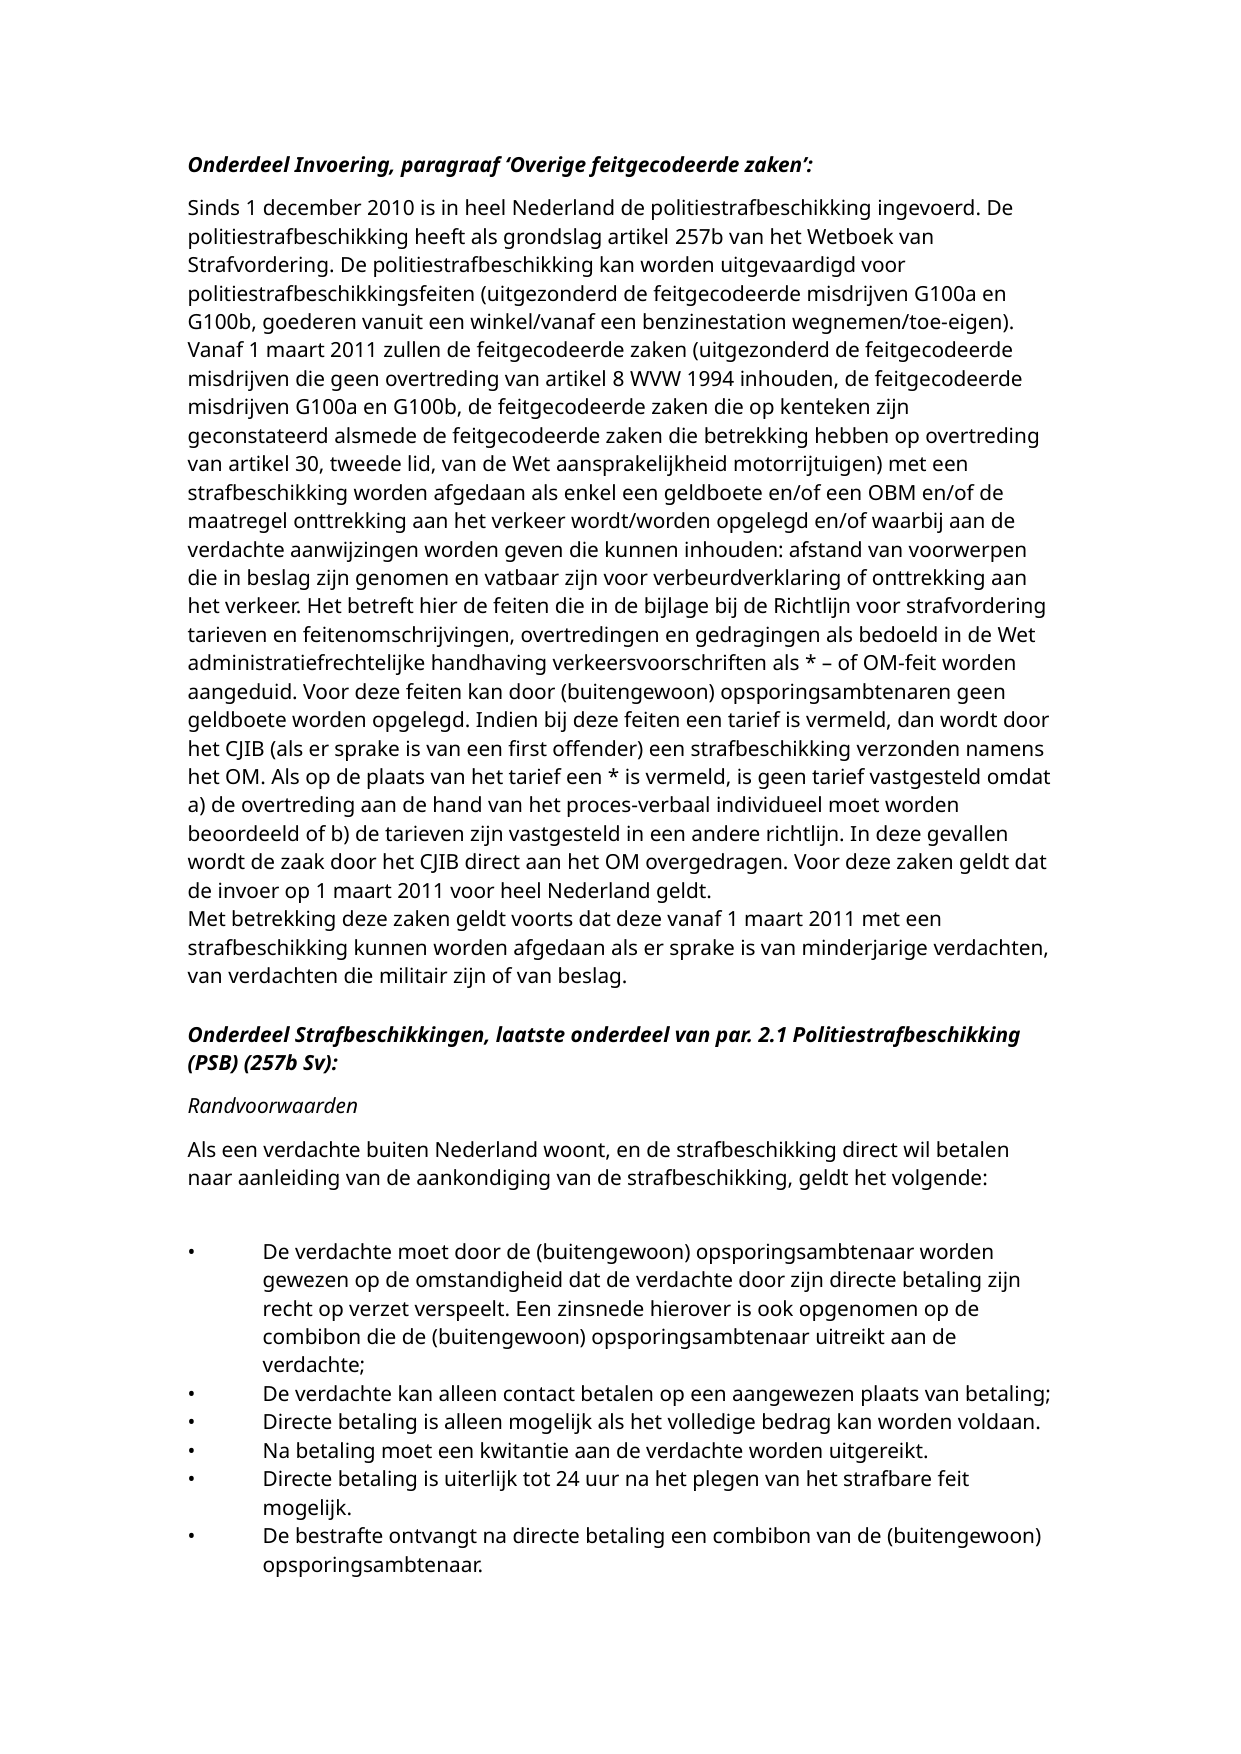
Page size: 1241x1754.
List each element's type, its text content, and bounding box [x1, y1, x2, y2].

text Sinds 1 december 2010 is in heel Nederland de politiestrafbeschikking ingevoerd. De politiestrafbeschikking heeft als grondslag artikel 257b van het Wetboek van Strafvordering. De politiestrafbeschikking kan worden uitgevaardigd voor politiestrafbeschikkingsfeiten (uitgezonderd de feitgecodeerde misdrijven G100a en G100b, goederen vanuit een winkel/vanaf een benzinestation wegnemen/toe-eigen). [187, 193, 1053, 336]
text Onderdeel Strafbeschikkingen, laatste onderdeel van par. 2.1 Politiestrafbeschikking (PSB) (257b Sv): [187, 1020, 1053, 1077]
list De verdachte moet door de (buitengewoon) opsporingsambtenaar worden gewezen op de omstandigheid dat de verdachte door zijn directe betaling zijn recht op verzet verspeelt. Een zinsnede hierover is ook opgenomen op de combibon die de (buitengewoon) opsporingsambtenaar uitreikt aan de verdachte; [187, 1237, 1053, 1379]
list Directe betaling is uiterlijk tot 24 uur na het plegen van het strafbare feit mogelijk. [187, 1464, 1053, 1521]
list Directe betaling is alleen mogelijk als het volledige bedrag kan worden voldaan. [187, 1407, 1053, 1436]
list De verdachte kan alleen contact betalen op een aangewezen plaats van betaling; [187, 1379, 1053, 1407]
text Onderdeel Invoering, paragraaf ‘Overige feitgecodeerde zaken’: [187, 150, 1053, 178]
list De bestrafte ontvangt na directe betaling een combibon van de (buitengewoon) opsporingsambtenaar. [187, 1521, 1053, 1578]
text Als een verdachte buiten Nederland woont, en de strafbeschikking direct wil betalen naar aanleiding van de aankondiging van de strafbeschikking, geldt het volgende: [187, 1135, 1053, 1192]
list Na betaling moet een kwitantie aan de verdachte worden uitgereikt. [187, 1436, 1053, 1464]
text Met betrekking deze zaken geldt voorts dat deze vanaf 1 maart 2011 met een strafbeschikking kunnen worden afgedaan als er sprake is van minderjarige verdachten, van verdachten die militair zijn of van beslag. [187, 904, 1053, 990]
text Vanaf 1 maart 2011 zullen de feitgecodeerde zaken (uitgezonderd de feitgecodeerde misdrijven die geen overtreding van artikel 8 WVW 1994 inhouden, de feitgecodeerde misdrijven G100a en G100b, de feitgecodeerde zaken die op kenteken zijn geconstateerd alsmede de feitgecodeerde zaken die betrekking hebben op overtreding van artikel 30, tweede lid, van de Wet aansprakelijkheid motorrijtuigen) met een strafbeschikking worden afgedaan als enkel een geldboete en/of een OBM en/of de maatregel onttrekking aan het verkeer wordt/worden opgelegd en/of waarbij aan de verdachte aanwijzingen worden geven die kunnen inhouden: afstand van voorwerpen die in beslag zijn genomen en vatbaar zijn voor verbeurdverklaring of onttrekking aan het verkeer. Het betreft hier de feiten die in de bijlage bij de Richtlijn voor strafvordering tarieven en feitenomschrijvingen, overtredingen en gedragingen als bedoeld in de Wet administratiefrechtelijke handhaving verkeersvoorschriften als * – of OM-feit worden aangeduid. Voor deze feiten kan door (buitengewoon) opsporingsambtenaren geen geldboete worden opgelegd. Indien bij deze feiten een tarief is vermeld, dan wordt door het CJIB (als er sprake is van een first offender) een strafbeschikking verzonden namens het OM. Als op de plaats van het tarief een * is vermeld, is geen tarief vastgesteld omdat a) de overtreding aan de hand van het proces-verbaal individueel moet worden beoordeeld of b) de tarieven zijn vastgesteld in een andere richtlijn. In deze gevallen wordt de zaak door het CJIB direct aan het OM overgedragen. Voor deze zaken geldt dat de invoer op 1 maart 2011 voor heel Nederland geldt. [187, 336, 1053, 904]
text Randvoorwaarden [187, 1092, 1053, 1120]
